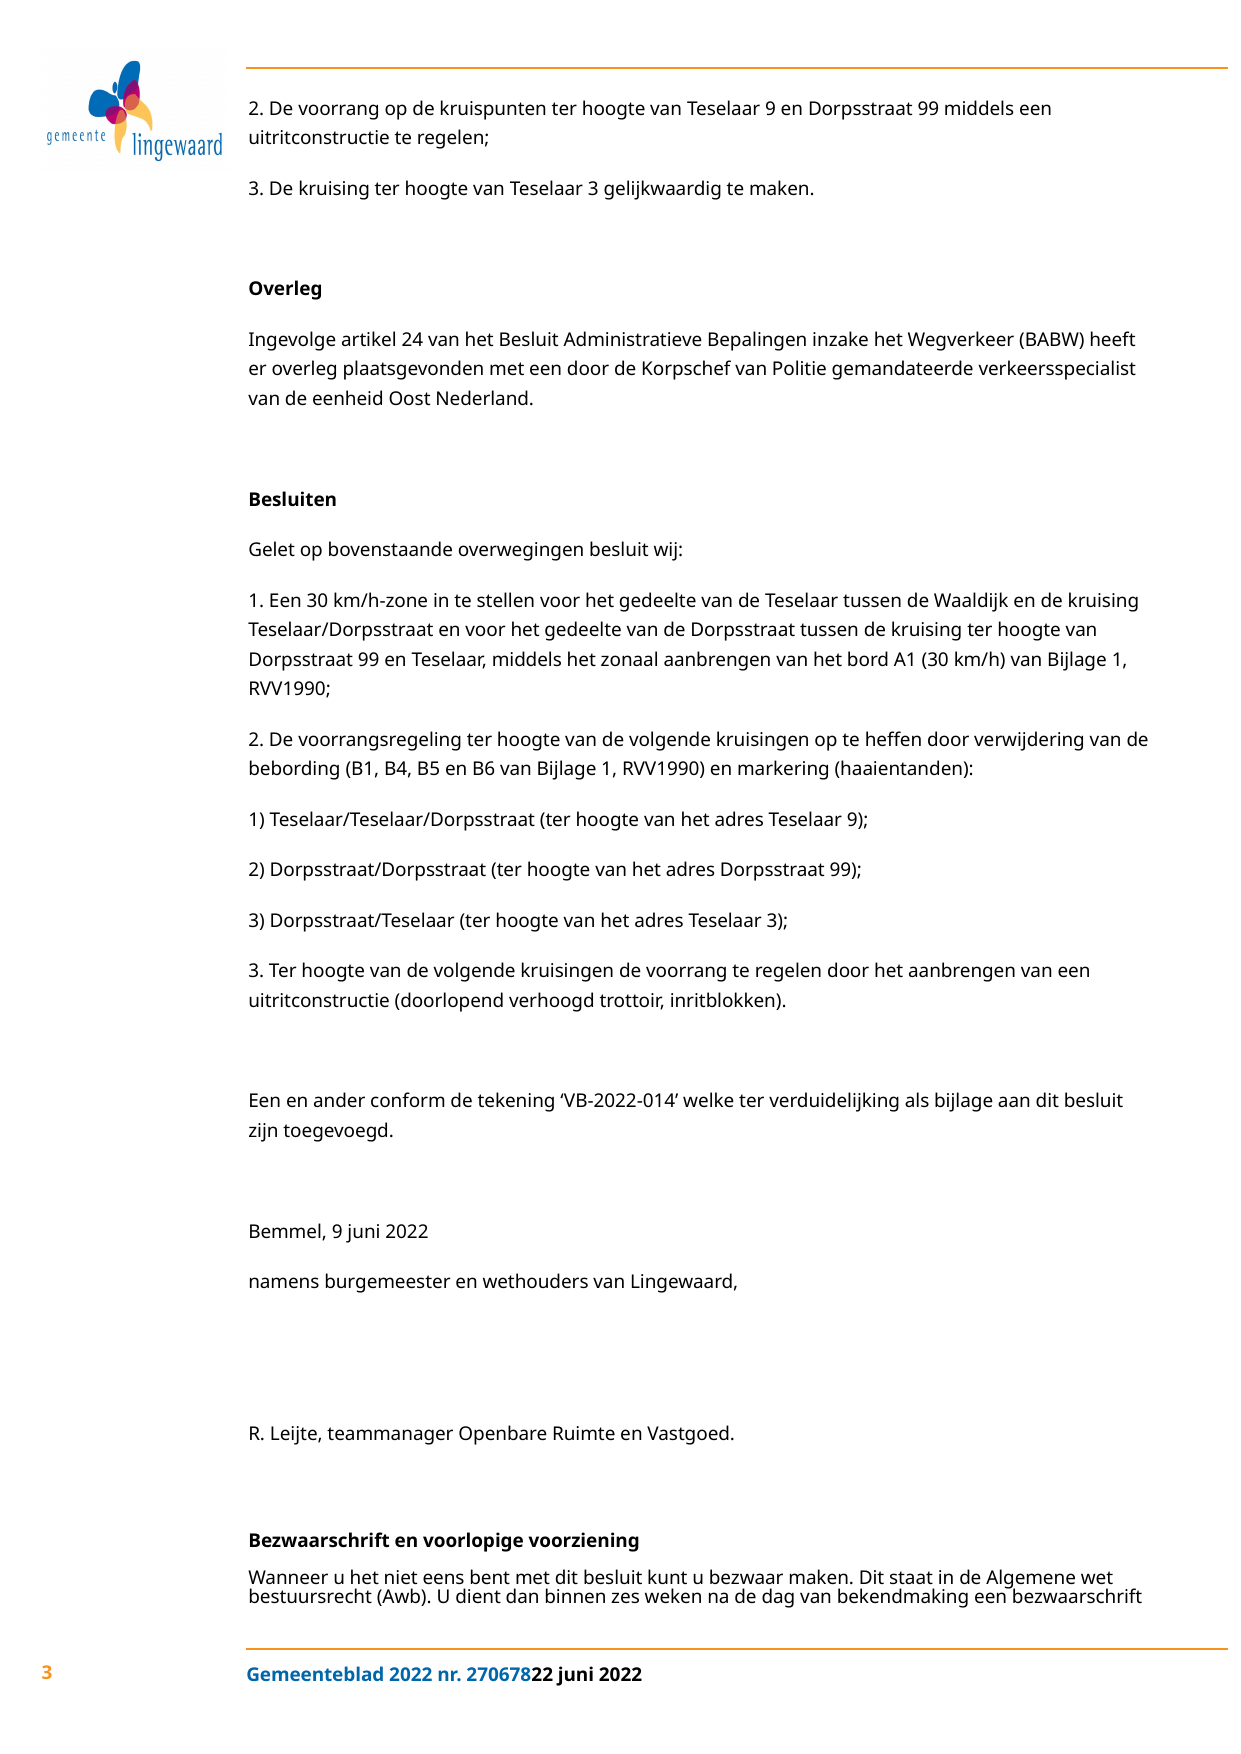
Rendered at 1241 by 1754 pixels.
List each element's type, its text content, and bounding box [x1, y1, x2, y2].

text 3) Dorpsstraat/Teselaar (ter hoogte van het adres Teselaar 3); [248, 907, 1152, 933]
text Besluiten [248, 486, 1152, 512]
picture [41, 47, 231, 172]
text Gelet op bovenstaande overwegingen besluit wij: [248, 536, 1152, 562]
text Overleg [248, 276, 1152, 301]
text 3. De kruising ter hoogte van Teselaar 3 gelijkwaardig te maken. [248, 175, 1152, 201]
text namens burgemeester en wethouders van Lingewaard, [248, 1268, 1152, 1294]
text Wanneer u het niet eens bent met dit besluit kunt u bezwaar maken. Dit staat in de Algemene wet bestuursrecht (Awb). U dient dan binnen zes weken na de dag van bekendmaking een bezwaarschrift [248, 1569, 1152, 1607]
text Ingevolge artikel 24 van het Besluit Administratieve Bepalingen inzake het Wegverkeer (BABW) heeft er overleg plaatsgevonden met een door de Korpschef van Politie gemandateerde verkeersspecialist van de eenheid Oost Nederland. [248, 326, 1152, 411]
text 2. De voorrangsregeling ter hoogte van de volgende kruisingen op te heffen door verwijdering van de bebording (B1, B4, B5 en B6 van Bijlage 1, RVV1990) en markering (haaientanden): [248, 726, 1152, 781]
text R. Leijte, teammanager Openbare Ruimte en Vastgoed. [248, 1420, 1152, 1446]
text 3. Ter hoogte van de volgende kruisingen de voorrang te regelen door het aanbrengen van een uitritconstructie (doorlopend verhoogd trottoir, inritblokken). [248, 957, 1152, 1013]
text Bezwaarschrift en voorlopige voorziening [248, 1532, 1152, 1551]
text 2) Dorpsstraat/Dorpsstraat (ter hoogte van het adres Dorpsstraat 99); [248, 856, 1152, 882]
text 2. De voorrang op de kruispunten ter hoogte van Teselaar 9 en Dorpsstraat 99 middels een uitritconstructie te regelen; [248, 95, 1152, 150]
text Bemmel, 9 juni 2022 [248, 1218, 1152, 1244]
text 1) Teselaar/Teselaar/Dorpsstraat (ter hoogte van het adres Teselaar 9); [248, 806, 1152, 832]
text 1. Een 30 km/h-zone in te stellen voor het gedeelte van de Teselaar tussen de Waaldijk en de kruising Teselaar/Dorpsstraat en voor het gedeelte van de Dorpsstraat tussen de kruising ter hoogte van Dorpsstraat 99 en Teselaar, middels het zonaal aanbrengen van het bord A1 (30 km/h) van Bijlage 1, RVV1990; [248, 587, 1152, 701]
text Een en ander conform de tekening ‘VB-2022-014’ welke ter verduidelijking als bijlage aan dit besluit zijn toegevoegd. [248, 1088, 1152, 1143]
